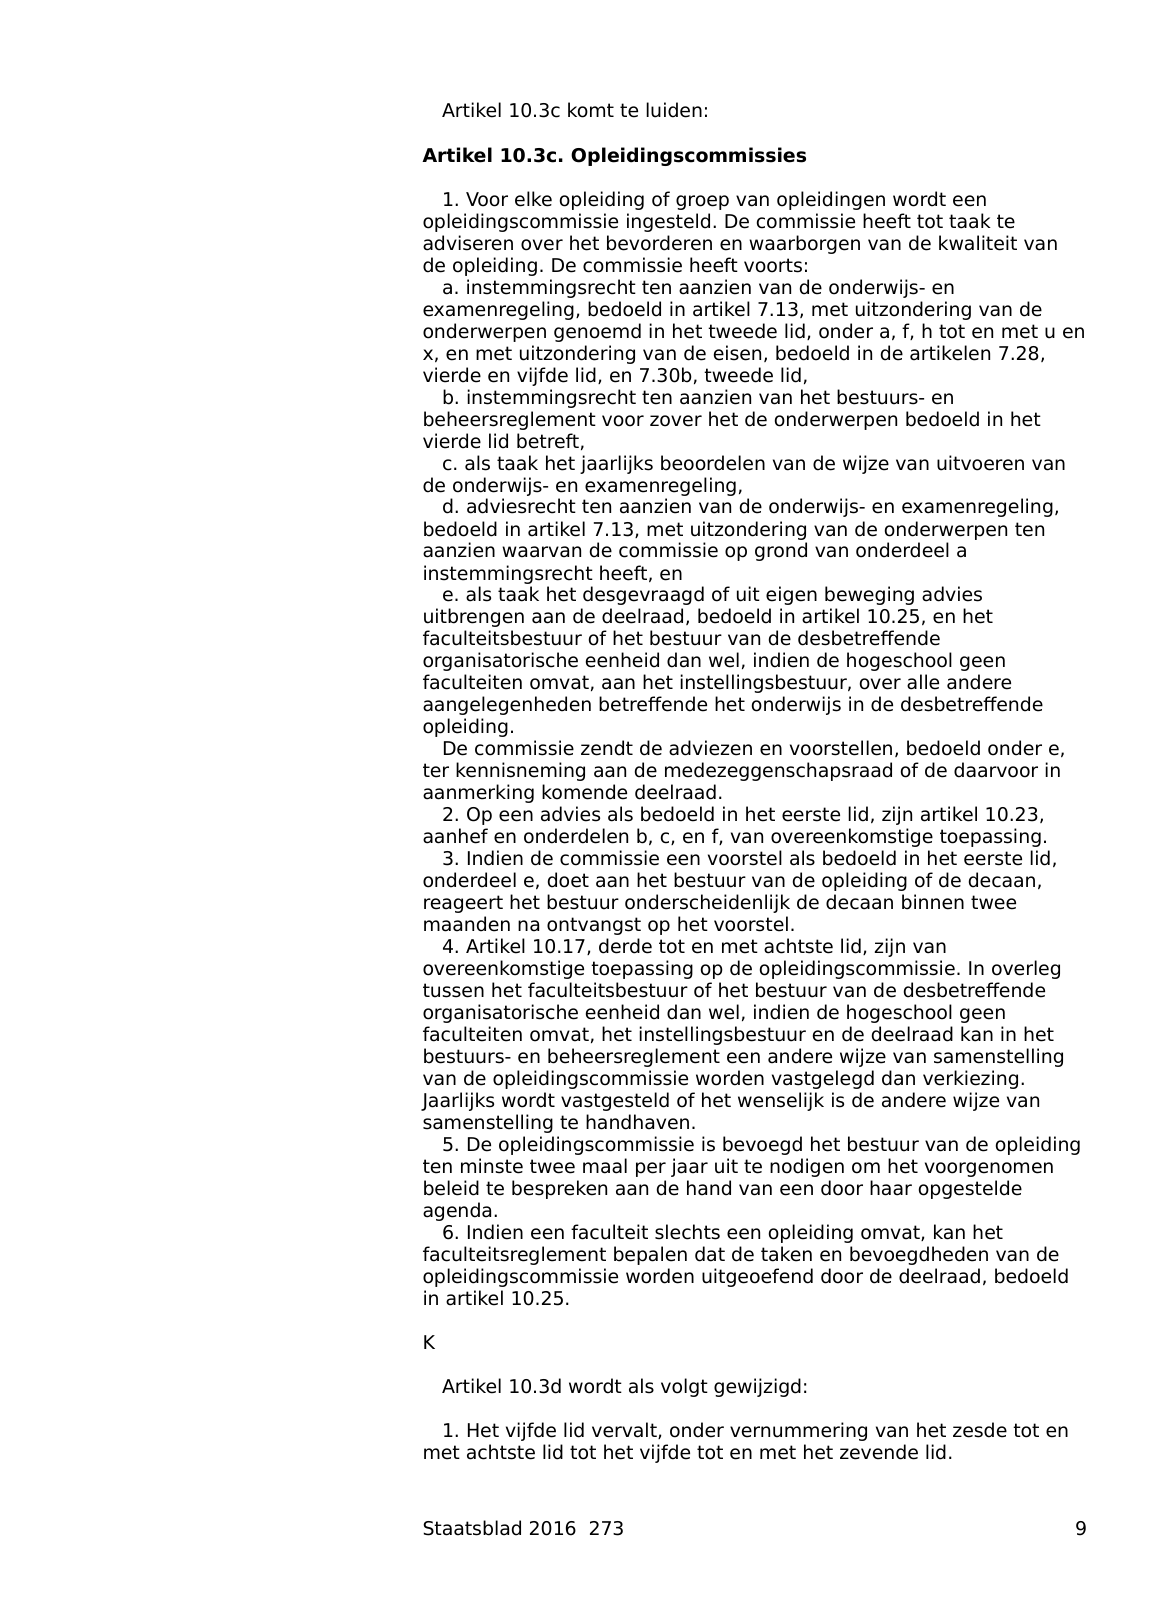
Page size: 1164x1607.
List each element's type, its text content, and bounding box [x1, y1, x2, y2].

text K [422, 1332, 1087, 1354]
text b. instemmingsrecht ten aanzien van het bestuurs- en beheersreglement voor zover het de onderwerpen bedoeld in het vierde lid betreft, [422, 387, 1087, 452]
text e. als taak het desgevraagd of uit eigen beweging advies uitbrengen aan de deelraad, bedoeld in artikel 10.25, en het faculteitsbestuur of het bestuur van de desbetreffende organisatorische eenheid dan wel, indien de hogeschool geen faculteiten omvat, aan het instellingsbestuur, over alle andere aangelegenheden betreffende het onderwijs in de desbetreffende opleiding. [422, 584, 1087, 738]
text De commissie zendt de adviezen en voorstellen, bedoeld onder e, ter kennisneming aan de medezeggenschapsraad of de daarvoor in aanmerking komende deelraad. [422, 738, 1087, 804]
text 5. De opleidingscommissie is bevoegd het bestuur van de opleiding ten minste twee maal per jaar uit te nodigen om het voorgenomen beleid te bespreken aan de hand van een door haar opgestelde agenda. [422, 1134, 1087, 1222]
text d. adviesrecht ten aanzien van de onderwijs- en examenregeling, bedoeld in artikel 7.13, met uitzondering van de onderwerpen ten aanzien waarvan de commissie op grond van onderdeel a instemmingsrecht heeft, en [422, 496, 1087, 584]
text Artikel 10.3c komt te luiden: [422, 100, 1087, 122]
text 3. Indien de commissie een voorstel als bedoeld in het eerste lid, onderdeel e, doet aan het bestuur van de opleiding of de decaan, reageert het bestuur onderscheidenlijk de decaan binnen twee maanden na ontvangst op het voorstel. [422, 848, 1087, 936]
subtitle Artikel 10.3c. Opleidingscommissies [422, 144, 1087, 167]
text 6. Indien een faculteit slechts een opleiding omvat, kan het faculteitsreglement bepalen dat de taken en bevoegdheden van de opleidingscommissie worden uitgeoefend door de deelraad, bedoeld in artikel 10.25. [422, 1222, 1087, 1310]
text 2. Op een advies als bedoeld in het eerste lid, zijn artikel 10.23, aanhef en onderdelen b, c, en f, van overeenkomstige toepassing. [422, 804, 1087, 848]
text 1. Voor elke opleiding of groep van opleidingen wordt een opleidingscommissie ingesteld. De commissie heeft tot taak te adviseren over het bevorderen en waarborgen van de kwaliteit van de opleiding. De commissie heeft voorts: [422, 189, 1087, 277]
text a. instemmingsrecht ten aanzien van de onderwijs- en examenregeling, bedoeld in artikel 7.13, met uitzondering van de onderwerpen genoemd in het tweede lid, onder a, f, h tot en met u en x, en met uitzondering van de eisen, bedoeld in de artikelen 7.28, vierde en vijfde lid, en 7.30b, tweede lid, [422, 277, 1087, 387]
text c. als taak het jaarlijks beoordelen van de wijze van uitvoeren van de onderwijs- en examenregeling, [422, 452, 1087, 496]
text Artikel 10.3d wordt als volgt gewijzigd: [422, 1376, 1087, 1398]
text 4. Artikel 10.17, derde tot en met achtste lid, zijn van overeenkomstige toepassing op de opleidingscommissie. In overleg tussen het faculteitsbestuur of het bestuur van de desbetreffende organisatorische eenheid dan wel, indien de hogeschool geen faculteiten omvat, het instellingsbestuur en de deelraad kan in het bestuurs- en beheersreglement een andere wijze van samenstelling van de opleidingscommissie worden vastgelegd dan verkiezing. Jaarlijks wordt vastgesteld of het wenselijk is de andere wijze van samenstelling te handhaven. [422, 936, 1087, 1134]
text 1. Het vijfde lid vervalt, onder vernummering van het zesde tot en met achtste lid tot het vijfde tot en met het zevende lid. [422, 1420, 1087, 1464]
